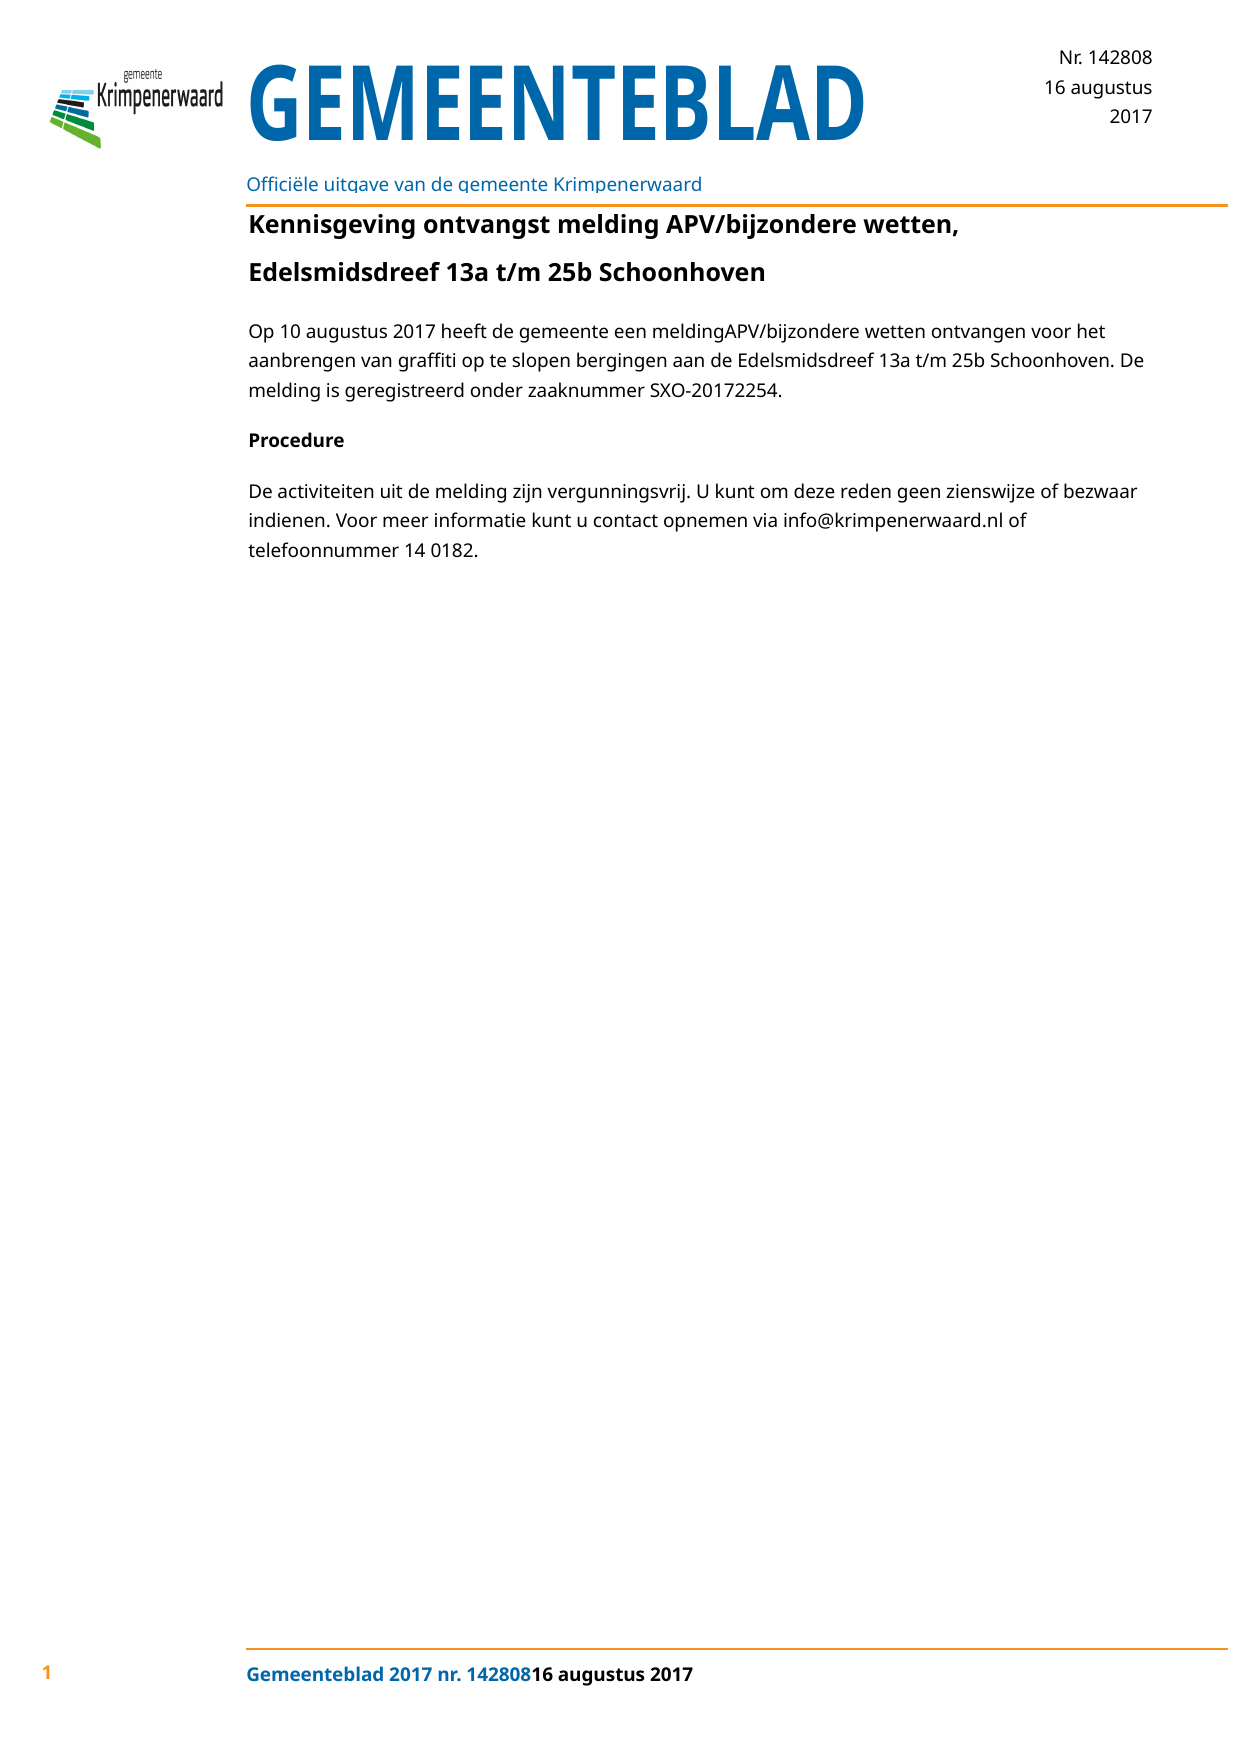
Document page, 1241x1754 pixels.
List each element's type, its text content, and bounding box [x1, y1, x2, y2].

text De activiteiten uit de melding zijn vergunningsvrij. U kunt om deze reden geen zienswijze of bezwaar indienen. Voor meer informatie kunt u contact opnemen via info@krimpenerwaard.nl of telefoonnummer 14 0182. [248, 478, 1152, 563]
picture [41, 47, 231, 172]
text Procedure [248, 427, 1152, 453]
text Kennisgeving ontvangst melding APV/bijzondere wetten, Edelsmidsdreef 13a t/m 25b Schoonhoven [248, 207, 1152, 288]
text Op 10 augustus 2017 heeft de gemeente een meldingAPV/bijzondere wetten ontvangen voor het aanbrengen van graffiti op te slopen bergingen aan de Edelsmidsdreef 13a t/m 25b Schoonhoven. De melding is geregistreerd onder zaaknummer SXO-20172254. [248, 318, 1152, 403]
